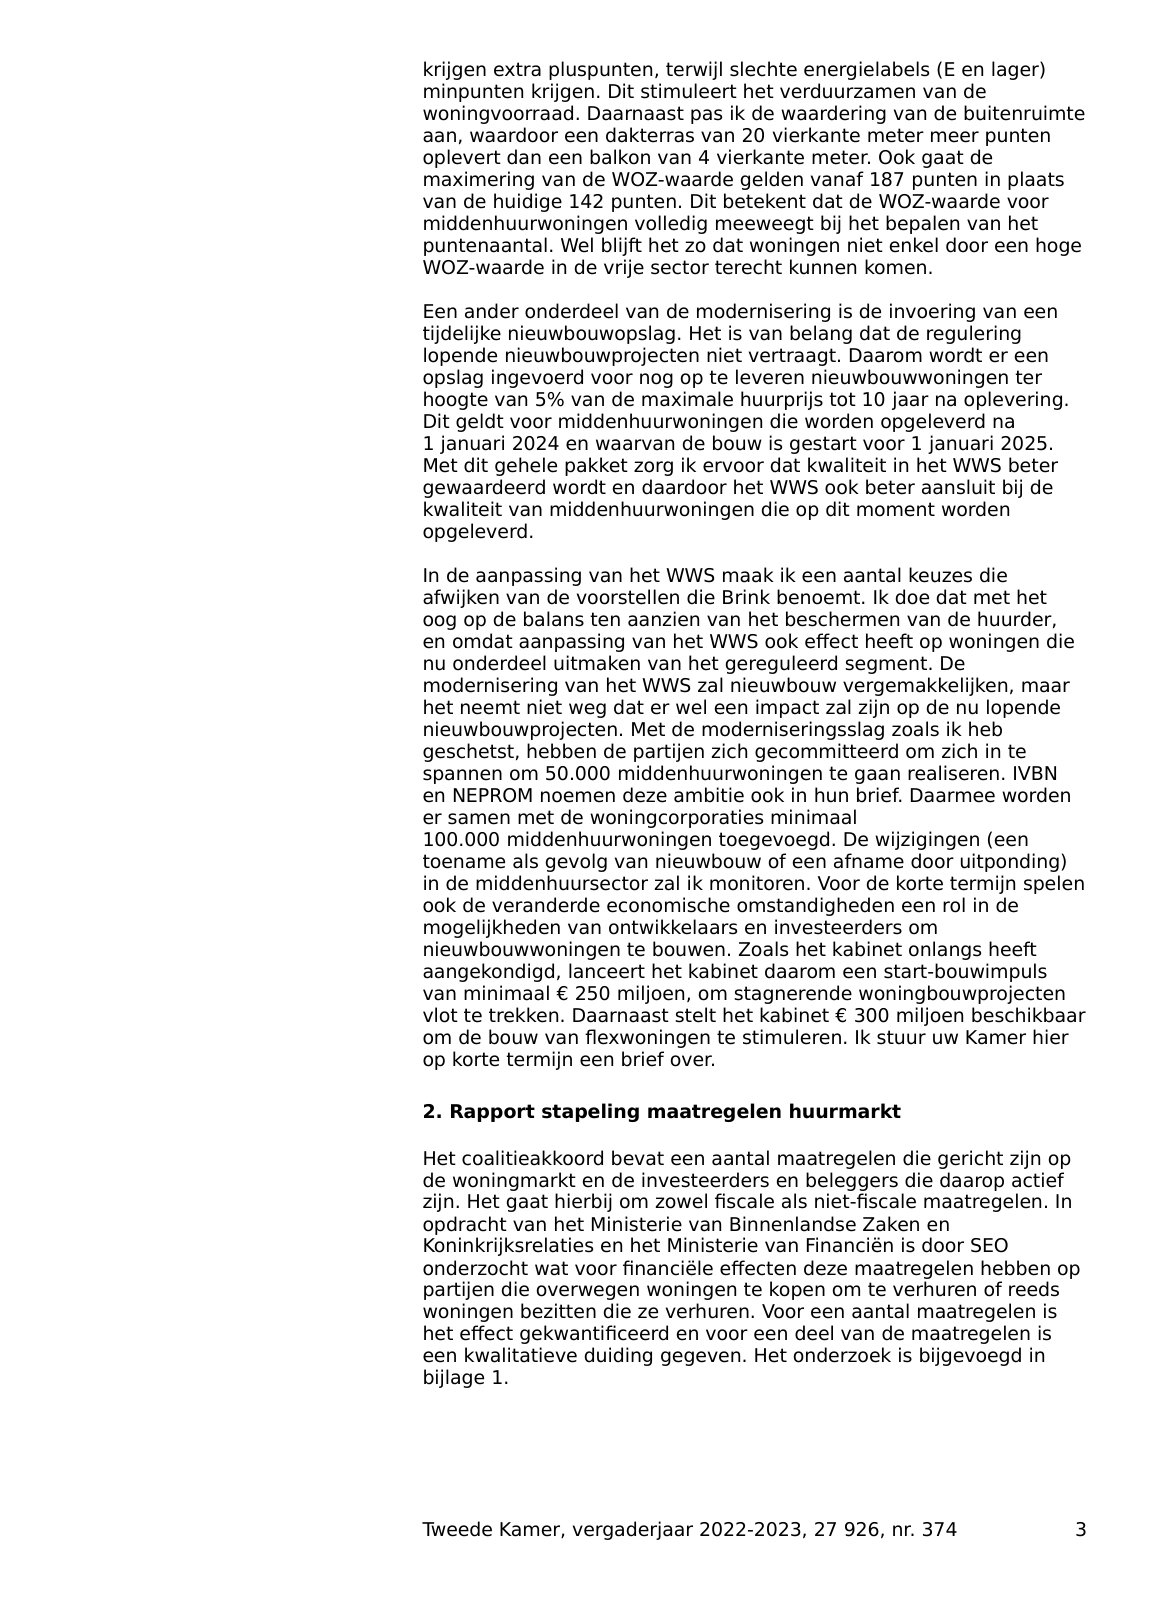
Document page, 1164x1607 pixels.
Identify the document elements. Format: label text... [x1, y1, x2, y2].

text Het coalitieakkoord bevat een aantal maatregelen die gericht zijn op de woningmarkt en de investeerders en beleggers die daarop actief zijn. Het gaat hierbij om zowel fiscale als niet-fiscale maatregelen. In opdracht van het Ministerie van Binnenlandse Zaken en Koninkrijksrelaties en het Ministerie van Financiën is door SEO onderzocht wat voor financiële effecten deze maatregelen hebben op partijen die overwegen woningen te kopen om te verhuren of reeds woningen bezitten die ze verhuren. Voor een aantal maatregelen is het effect gekwantificeerd en voor een deel van de maatregelen is een kwalitatieve duiding gegeven. Het onderzoek is bijgevoegd in bijlage 1. [422, 1147, 1087, 1389]
text krijgen extra pluspunten, terwijl slechte energielabels (E en lager) minpunten krijgen. Dit stimuleert het verduurzamen van de woningvoorraad. Daarnaast pas ik de waardering van de buitenruimte aan, waardoor een dakterras van 20 vierkante meter meer punten oplevert dan een balkon van 4 vierkante meter. Ook gaat de maximering van de WOZ-waarde gelden vanaf 187 punten in plaats van de huidige 142 punten. Dit betekent dat de WOZ-waarde voor middenhuurwoningen volledig meeweegt bij het bepalen van het puntenaantal. Wel blijft het zo dat woningen niet enkel door een hoge WOZ-waarde in de vrije sector terecht kunnen komen. [422, 59, 1087, 279]
text Een ander onderdeel van de modernisering is de invoering van een tijdelijke nieuwbouwopslag. Het is van belang dat de regulering lopende nieuwbouwprojecten niet vertraagt. Daarom wordt er een opslag ingevoerd voor nog op te leveren nieuwbouwwoningen ter hoogte van 5% van de maximale huurprijs tot 10 jaar na oplevering. Dit geldt voor middenhuurwoningen die worden opgeleverd na 1 januari 2024 en waarvan de bouw is gestart voor 1 januari 2025. Met dit gehele pakket zorg ik ervoor dat kwaliteit in het WWS beter gewaardeerd wordt en daardoor het WWS ook beter aansluit bij de kwaliteit van middenhuurwoningen die op dit moment worden opgeleverd. [422, 301, 1087, 543]
subtitle 2. Rapport stapeling maatregelen huurmarkt [422, 1101, 1087, 1122]
text In de aanpassing van het WWS maak ik een aantal keuzes die afwijken van de voorstellen die Brink benoemt. Ik doe dat met het oog op de balans ten aanzien van het beschermen van de huurder, en omdat aanpassing van het WWS ook effect heeft op woningen die nu onderdeel uitmaken van het gereguleerd segment. De modernisering van het WWS zal nieuwbouw vergemakkelijken, maar het neemt niet weg dat er wel een impact zal zijn op de nu lopende nieuwbouwprojecten. Met de moderniseringsslag zoals ik heb geschetst, hebben de partijen zich gecommitteerd om zich in te spannen om 50.000 middenhuurwoningen te gaan realiseren. IVBN en NEPROM noemen deze ambitie ook in hun brief. Daarmee worden er samen met de woningcorporaties minimaal 100.000 middenhuurwoningen toegevoegd. De wijzigingen (een toename als gevolg van nieuwbouw of een afname door uitponding) in de middenhuursector zal ik monitoren. Voor de korte termijn spelen ook de veranderde economische omstandigheden een rol in de mogelijkheden van ontwikkelaars en investeerders om nieuwbouwwoningen te bouwen. Zoals het kabinet onlangs heeft aangekondigd, lanceert het kabinet daarom een start-bouwimpuls van minimaal € 250 miljoen, om stagnerende woningbouwprojecten vlot te trekken. Daarnaast stelt het kabinet € 300 miljoen beschikbaar om de bouw van flexwoningen te stimuleren. Ik stuur uw Kamer hier op korte termijn een brief over. [422, 565, 1087, 1071]
